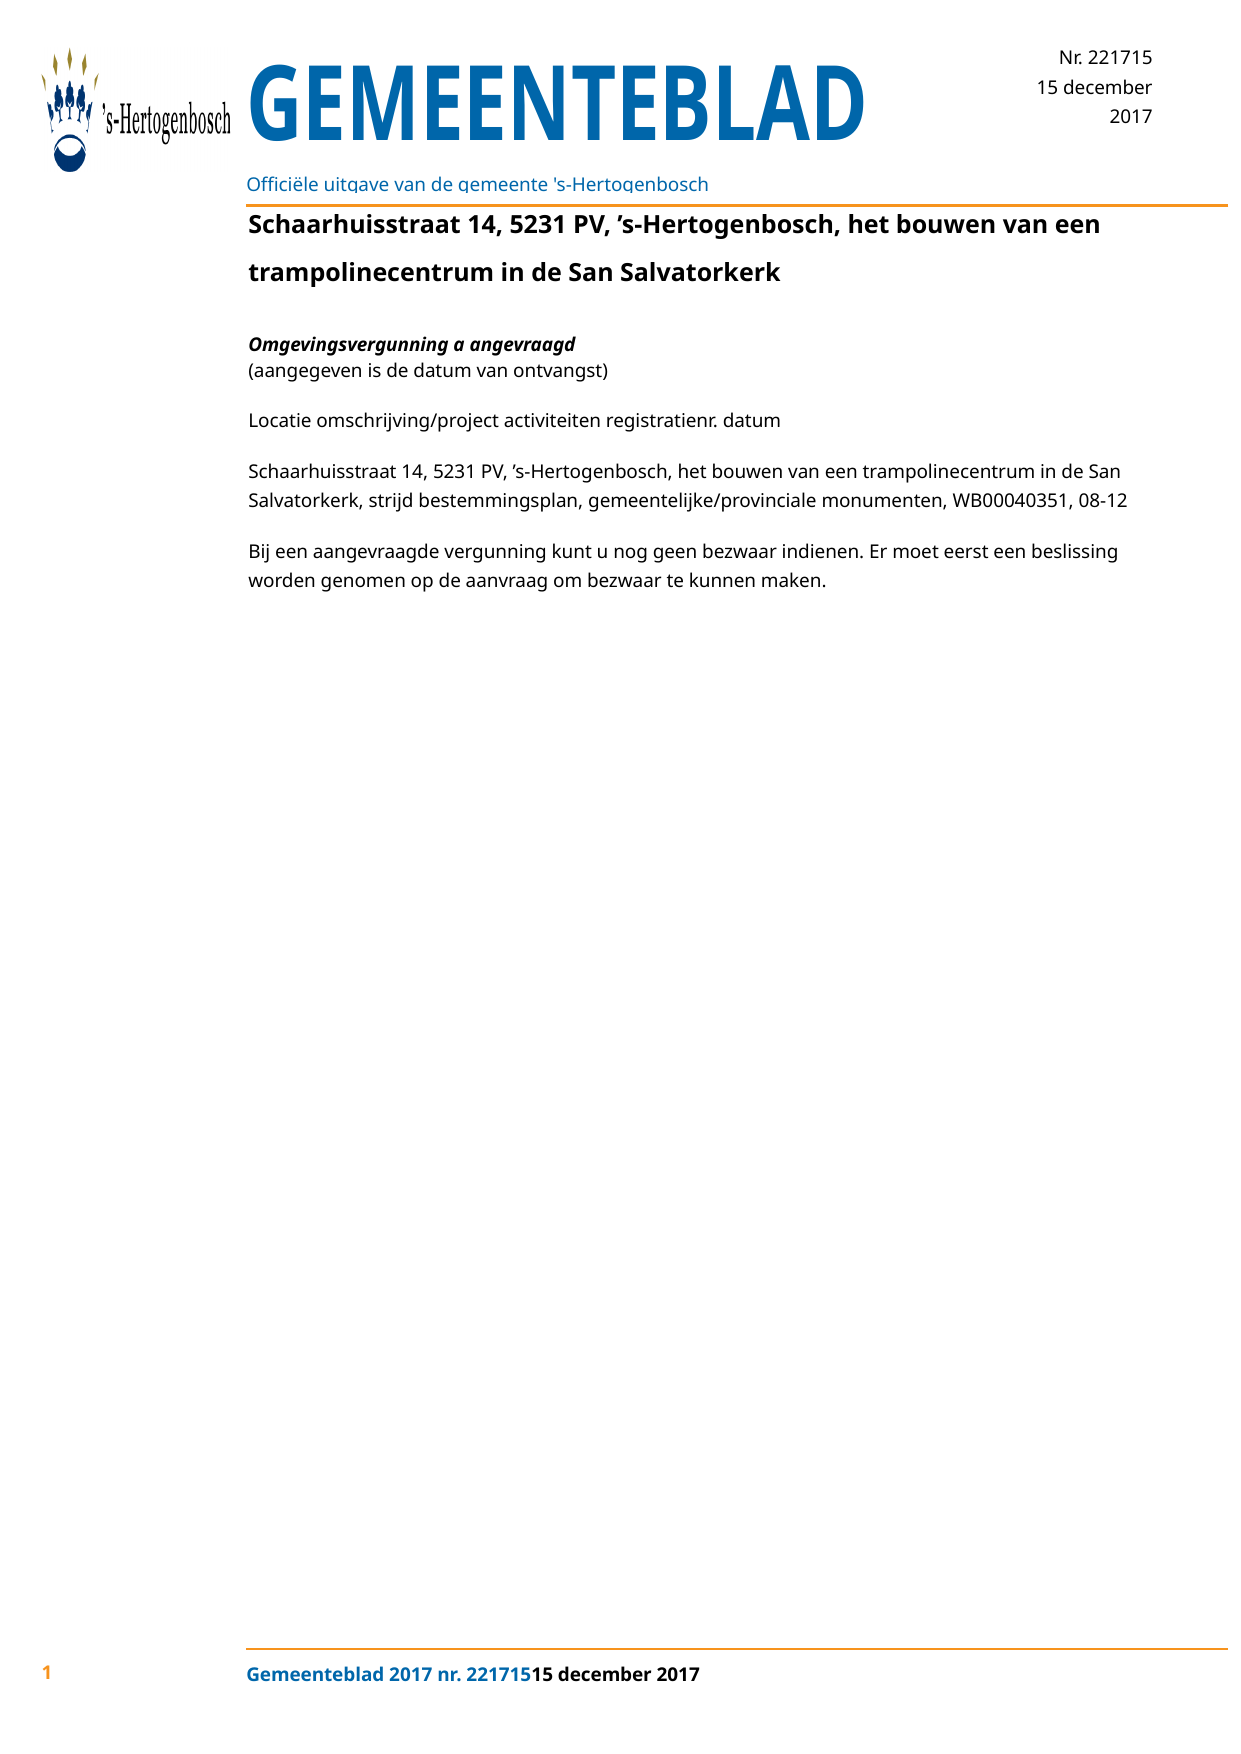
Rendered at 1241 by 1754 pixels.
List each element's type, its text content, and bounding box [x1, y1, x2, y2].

text Omgevingsvergunning a angevraagd [248, 331, 1152, 357]
text Bij een aangevraagde vergunning kunt u nog geen bezwaar indienen. Er moet eerst een beslissing worden genomen op de aanvraag om bezwaar te kunnen maken. [248, 538, 1152, 593]
text Schaarhuisstraat 14, 5231 PV, ’s-Hertogenbosch, het bouwen van een trampolinecentrum in de San Salvatorkerk, strijd bestemmingsplan, gemeentelijke/provinciale monumenten, WB00040351, 08-12 [248, 458, 1152, 513]
text Schaarhuisstraat 14, 5231 PV, ’s-Hertogenbosch, het bouwen van een trampolinecentrum in de San Salvatorkerk [248, 207, 1152, 288]
picture [41, 47, 231, 172]
text Locatie omschrijving/project activiteiten registratienr. datum [248, 408, 1152, 433]
text (aangegeven is de datum van ontvangst) [248, 357, 1152, 383]
